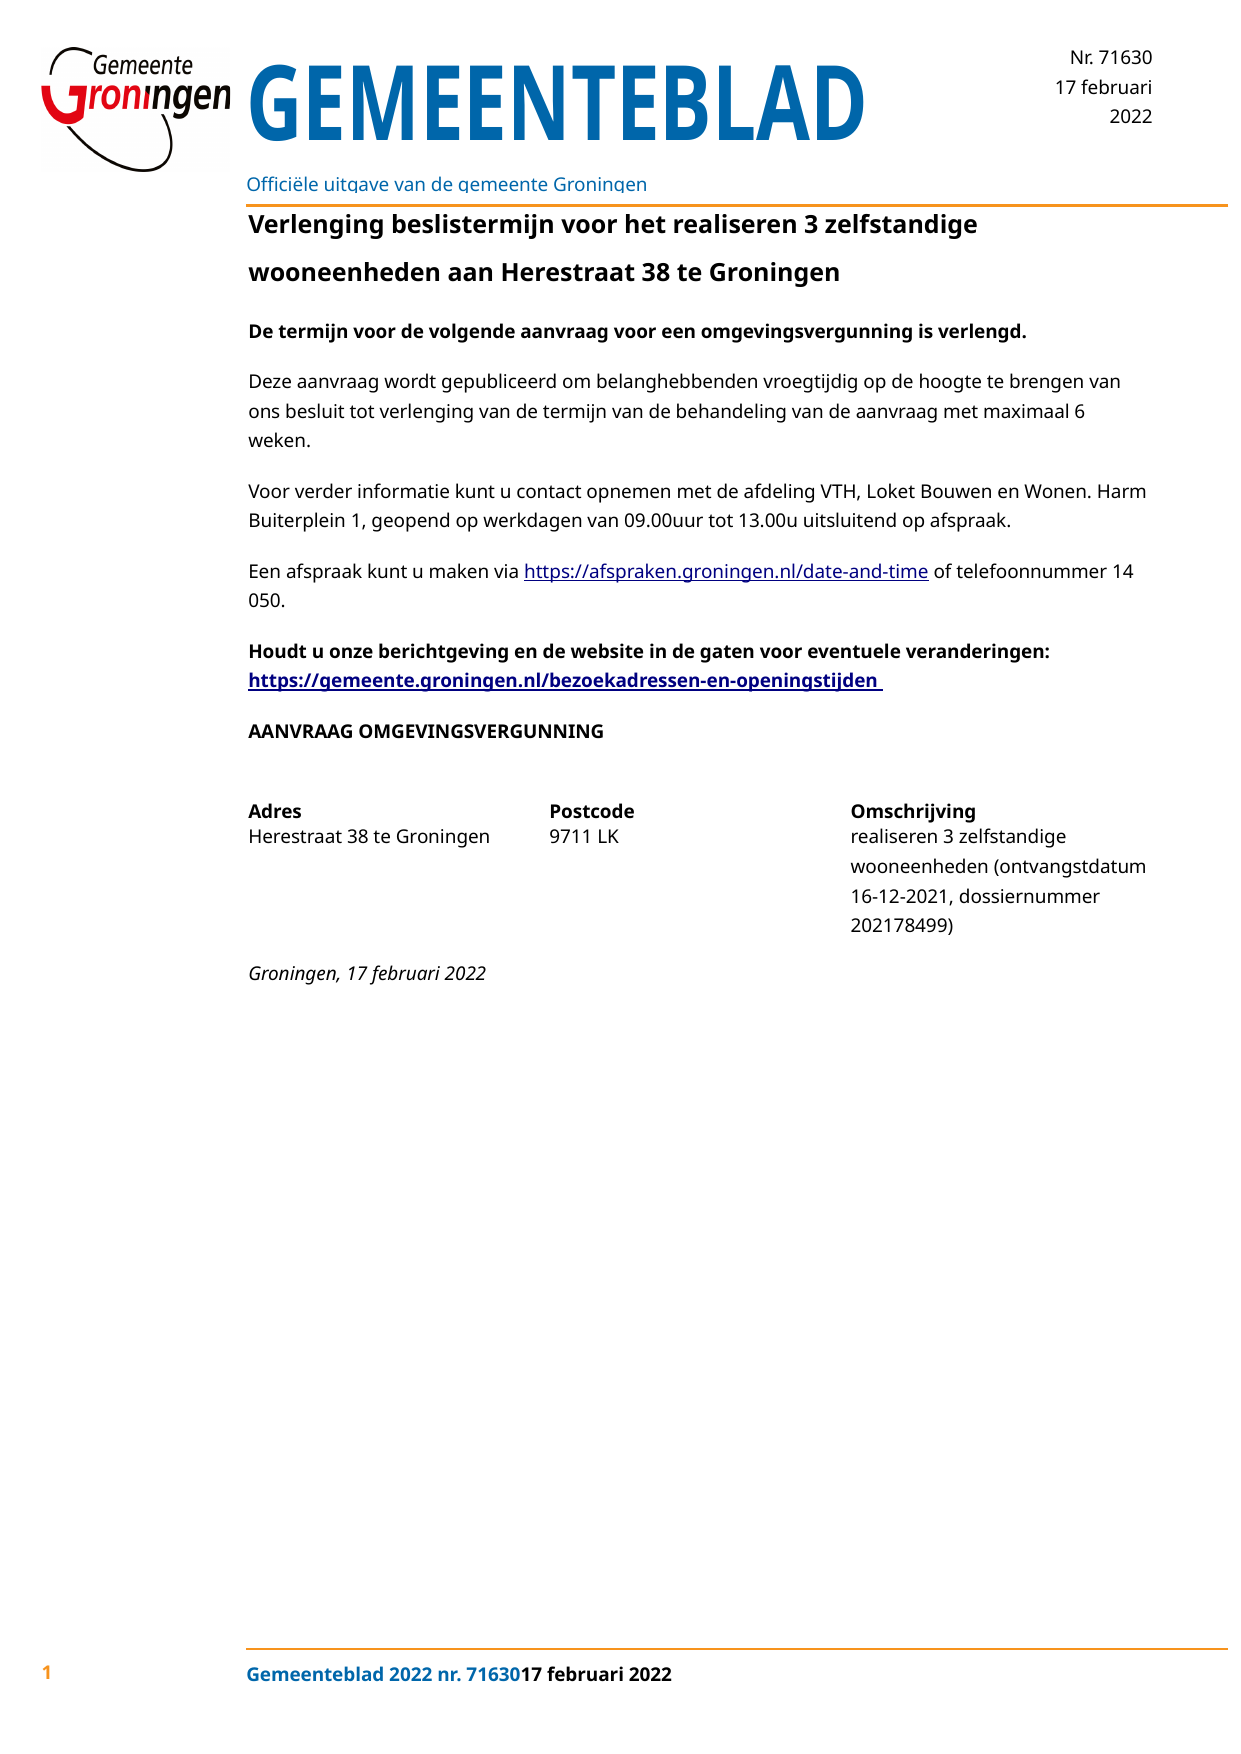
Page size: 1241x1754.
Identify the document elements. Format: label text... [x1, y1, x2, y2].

text Verlenging beslistermijn voor het realiseren 3 zelfstandige wooneenheden aan Herestraat 38 te Groningen [248, 207, 1152, 288]
table_cell realiseren 3 zelfstandige wooneenheden (ontvangstdatum 16-12-2021, dossiernummer 202178499) [850, 824, 1152, 938]
table_cell 9711 LK [549, 824, 850, 938]
text De termijn voor de volgende aanvraag voor een omgevingsvergunning is verlengd. [248, 318, 1152, 344]
text Houdt u onze berichtgeving en de website in de gaten voor eventuele veranderingen: https://gemeente.groningen.nl/bezoekadressen-en-openingstijden [248, 638, 1152, 693]
table_cell Herestraat 38 te Groningen [248, 824, 549, 938]
text Voor verder informatie kunt u contact opnemen met de afdeling VTH, Loket Bouwen en Wonen. Harm Buiterplein 1, geopend op werkdagen van 09.00uur tot 13.00u uitsluitend op afspraak. [248, 478, 1152, 533]
picture [41, 47, 231, 172]
text Deze aanvraag wordt gepubliceerd om belanghebbenden vroegtijdig op de hoogte te brengen van ons besluit tot verlenging van de termijn van de behandeling van de aanvraag met maximaal 6 weken. [248, 368, 1152, 453]
text AANVRAAG OMGEVINGSVERGUNNING [248, 718, 1152, 744]
table_header Postcode [549, 798, 850, 824]
text Een afspraak kunt u maken via https://afspraken.groningen.nl/date-and-time of telefoonnummer 14 050. [248, 558, 1152, 613]
table_header Omschrijving [850, 798, 1152, 824]
table_header Adres [248, 798, 549, 824]
text Groningen, 17 februari 2022 [248, 960, 1152, 985]
